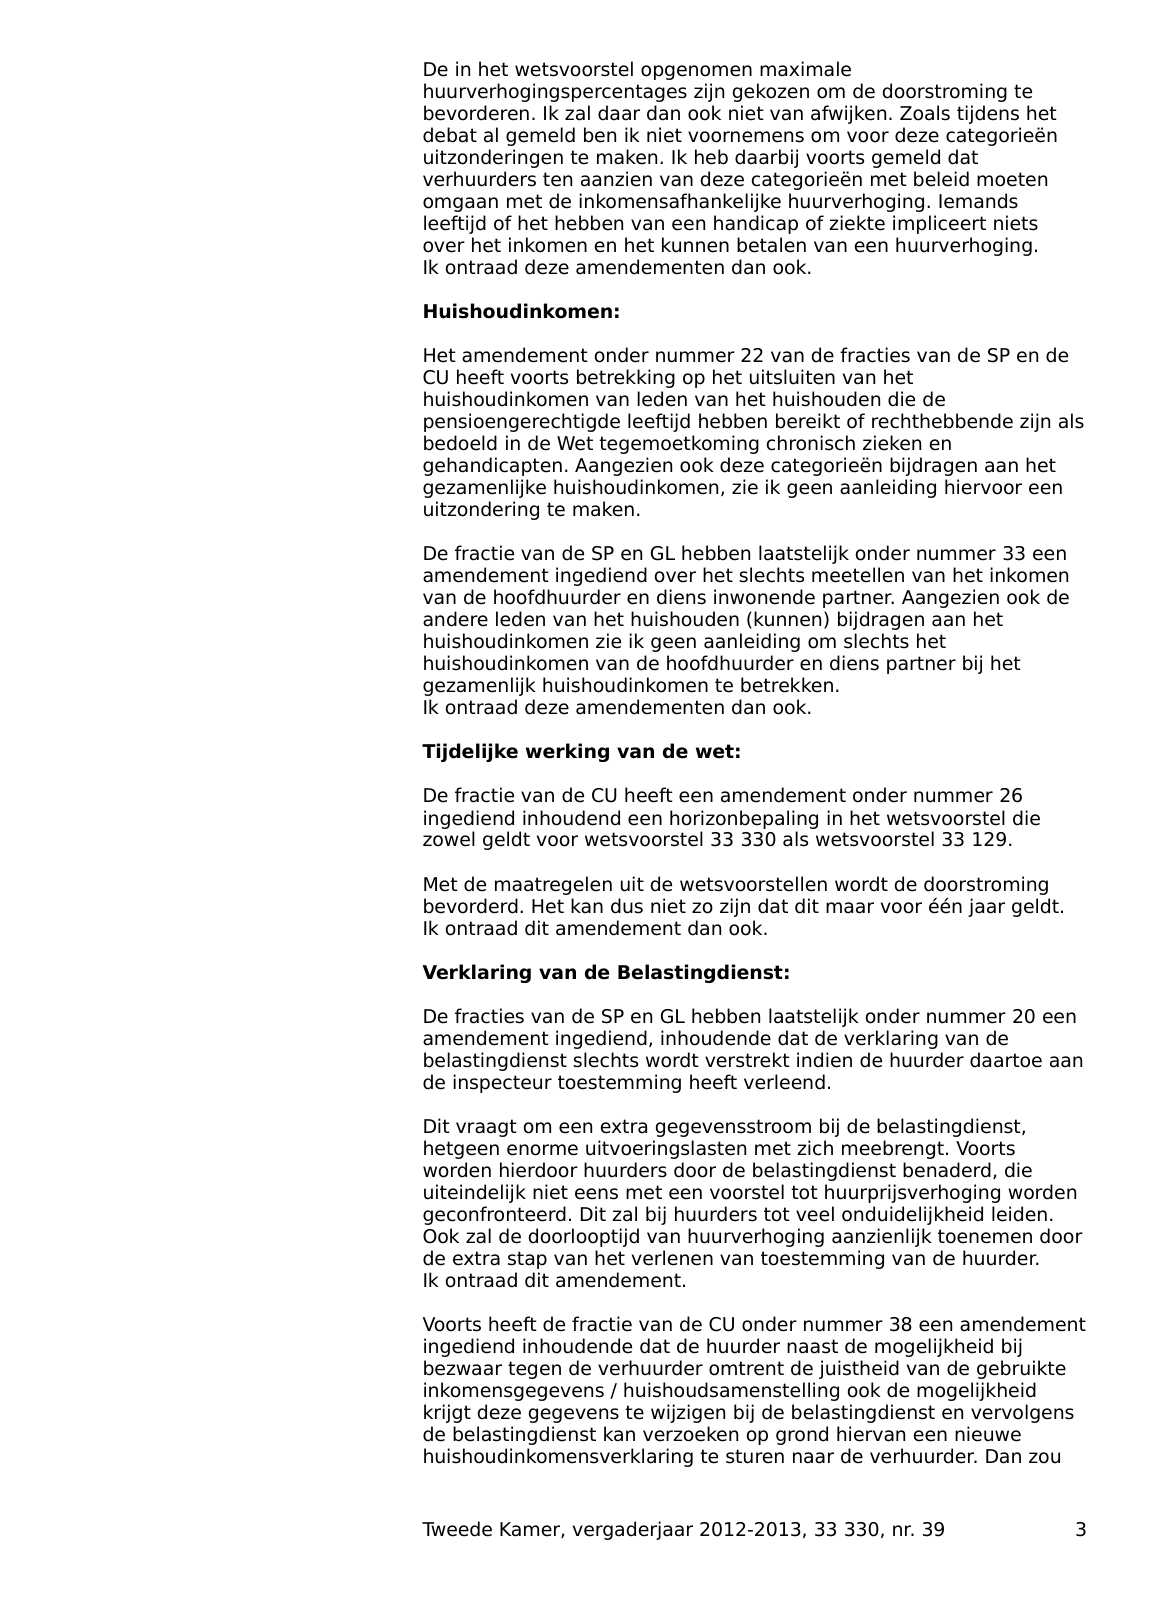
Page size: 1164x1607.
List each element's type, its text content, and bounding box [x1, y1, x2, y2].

subtitle Verklaring van de Belastingdienst: [422, 962, 1087, 984]
text Ik ontraad dit amendement. [422, 1270, 1087, 1292]
text De in het wetsvoorstel opgenomen maximale huurverhogingspercentages zijn gekozen om de doorstroming te bevorderen. Ik zal daar dan ook niet van afwijken. Zoals tijdens het debat al gemeld ben ik niet voornemens om voor deze categorieën uitzonderingen te maken. Ik heb daarbij voorts gemeld dat verhuurders ten aanzien van deze categorieën met beleid moeten omgaan met de inkomensafhankelijke huurverhoging. Iemands leeftijd of het hebben van een handicap of ziekte impliceert niets over het inkomen en het kunnen betalen van een huurverhoging. [422, 59, 1087, 257]
text Het amendement onder nummer 22 van de fracties van de SP en de CU heeft voorts betrekking op het uitsluiten van het huishoudinkomen van leden van het huishouden die de pensioengerechtigde leeftijd hebben bereikt of rechthebbende zijn als bedoeld in de Wet tegemoetkoming chronisch zieken en gehandicapten. Aangezien ook deze categorieën bijdragen aan het gezamenlijke huishoudinkomen, zie ik geen aanleiding hiervoor een uitzondering te maken. [422, 345, 1087, 521]
text Ik ontraad dit amendement dan ook. [422, 917, 1087, 939]
subtitle Huishoudinkomen: [422, 301, 1087, 323]
text Voorts heeft de fractie van de CU onder nummer 38 een amendement ingediend inhoudende dat de huurder naast de mogelijkheid bij bezwaar tegen de verhuurder omtrent de juistheid van de gebruikte inkomensgegevens / huishoudsamenstelling ook de mogelijkheid krijgt deze gegevens te wijzigen bij de belastingdienst en vervolgens de belastingdienst kan verzoeken op grond hiervan een nieuwe huishoudinkomensverklaring te sturen naar de verhuurder. Dan zou [422, 1314, 1087, 1468]
text De fracties van de SP en GL hebben laatstelijk onder nummer 20 een amendement ingediend, inhoudende dat de verklaring van de belastingdienst slechts wordt verstrekt indien de huurder daartoe aan de inspecteur toestemming heeft verleend. [422, 1006, 1087, 1094]
text De fractie van de CU heeft een amendement onder nummer 26 ingediend inhoudend een horizonbepaling in het wetsvoorstel die zowel geldt voor wetsvoorstel 33 330 als wetsvoorstel 33 129. [422, 785, 1087, 851]
text Met de maatregelen uit de wetsvoorstellen wordt de doorstroming bevorderd. Het kan dus niet zo zijn dat dit maar voor één jaar geldt. [422, 873, 1087, 917]
text Dit vraagt om een extra gegevensstroom bij de belastingdienst, hetgeen enorme uitvoeringslasten met zich meebrengt. Voorts worden hierdoor huurders door de belastingdienst benaderd, die uiteindelijk niet eens met een voorstel tot huurprijsverhoging worden geconfronteerd. Dit zal bij huurders tot veel onduidelijkheid leiden. Ook zal de doorlooptijd van huurverhoging aanzienlijk toenemen door de extra stap van het verlenen van toestemming van de huurder. [422, 1116, 1087, 1270]
subtitle Tijdelijke werking van de wet: [422, 741, 1087, 763]
text De fractie van de SP en GL hebben laatstelijk onder nummer 33 een amendement ingediend over het slechts meetellen van het inkomen van de hoofdhuurder en diens inwonende partner. Aangezien ook de andere leden van het huishouden (kunnen) bijdragen aan het huishoudinkomen zie ik geen aanleiding om slechts het huishoudinkomen van de hoofdhuurder en diens partner bij het gezamenlijk huishoudinkomen te betrekken. [422, 543, 1087, 697]
text Ik ontraad deze amendementen dan ook. [422, 257, 1087, 279]
text Ik ontraad deze amendementen dan ook. [422, 697, 1087, 719]
